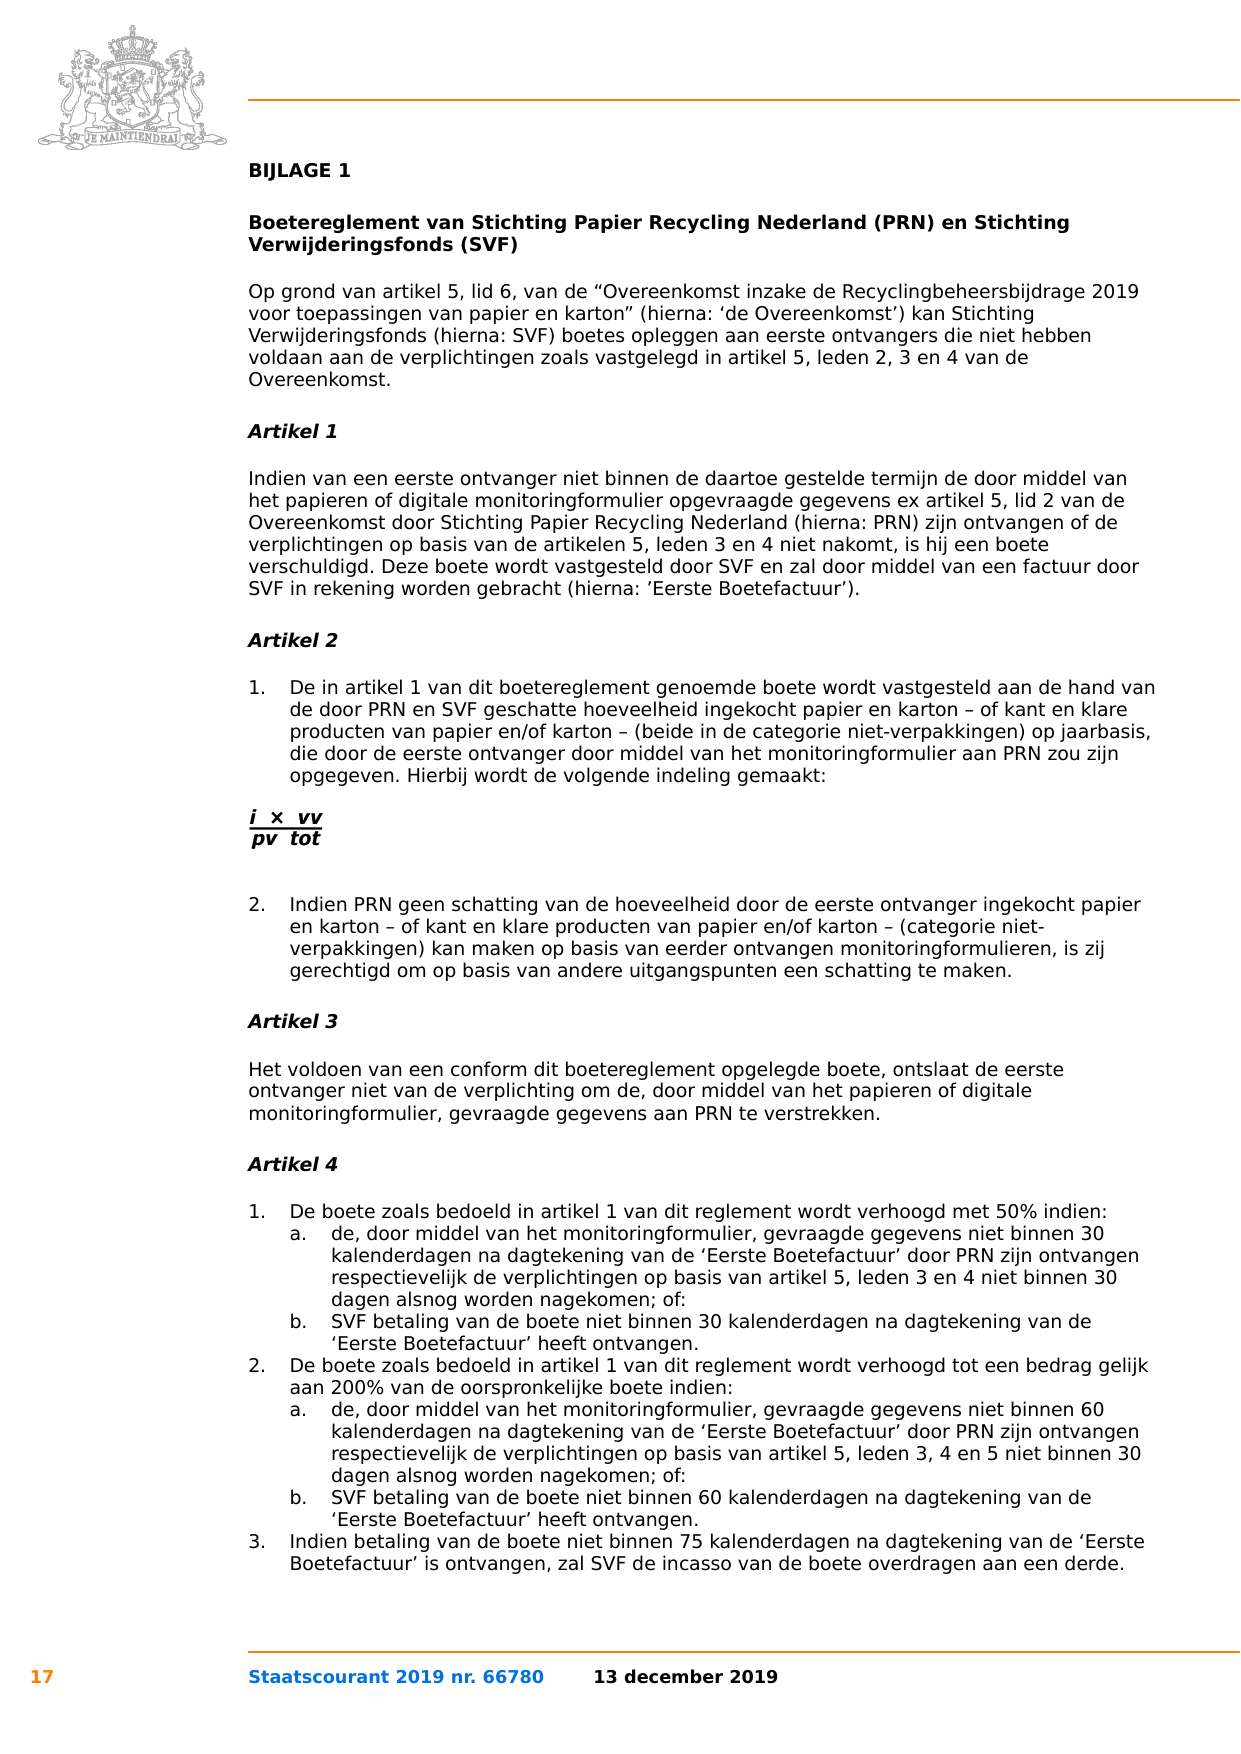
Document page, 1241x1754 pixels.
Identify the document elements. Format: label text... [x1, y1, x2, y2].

text 2. De boete zoals bedoeld in artikel 1 van dit reglement wordt verhoogd tot een bedrag gelijk aan 200% van de oorspronkelijke boete indien: [248, 1355, 1163, 1399]
text a. de, door middel van het monitoringformulier, gevraagde gegevens niet binnen 30 kalenderdagen na dagtekening van de ‘Eerste Boetefactuur’ door PRN zijn ontvangen respectievelijk de verplichtingen op basis van artikel 5, leden 3 en 4 niet binnen 30 dagen alsnog worden nagekomen; of: [289, 1223, 1163, 1311]
subtitle Artikel 1 [248, 421, 1163, 443]
subtitle Artikel 2 [248, 629, 1163, 652]
text a. de, door middel van het monitoringformulier, gevraagde gegevens niet binnen 60 kalenderdagen na dagtekening van de ‘Eerste Boetefactuur’ door PRN zijn ontvangen respectievelijk de verplichtingen op basis van artikel 5, leden 3, 4 en 5 niet binnen 30 dagen alsnog worden nagekomen; of: [289, 1399, 1163, 1487]
text Op grond van artikel 5, lid 6, van de “Overeenkomst inzake de Recyclingbeheersbijdrage 2019 voor toepassingen van papier en karton” (hierna: ‘de Overeenkomst’) kan Stichting Verwijderingsfonds (hierna: SVF) boetes opleggen aan eerste ontvangers die niet hebben voldaan aan de verplichtingen zoals vastgelegd in artikel 5, leden 2, 3 en 4 van de Overeenkomst. [248, 281, 1163, 391]
text b. SVF betaling van de boete niet binnen 60 kalenderdagen na dagtekening van de ‘Eerste Boetefactuur’ heeft ontvangen. [289, 1487, 1163, 1531]
text 2. Indien PRN geen schatting van de hoeveelheid door de eerste ontvanger ingekocht papier en karton – of kant en klare producten van papier en/of karton – (categorie niet-verpakkingen) kan maken op basis van eerder ontvangen monitoringformulieren, is zij gerechtigd om op basis van andere uitgangspunten een schatting te maken. [248, 893, 1163, 981]
text b. SVF betaling van de boete niet binnen 30 kalenderdagen na dagtekening van de ‘Eerste Boetefactuur’ heeft ontvangen. [289, 1311, 1163, 1355]
subtitle Artikel 4 [248, 1154, 1163, 1176]
text 1. De in artikel 1 van dit boetereglement genoemde boete wordt vastgesteld aan de hand van de door PRN en SVF geschatte hoeveelheid ingekocht papier en karton – of kant en klare producten van papier en/of karton – (beide in de categorie niet-verpakkingen) op jaarbasis, die door de eerste ontvanger door middel van het monitoringformulier aan PRN zou zijn opgegeven. Hierbij wordt de volgende indeling gemaakt: [248, 677, 1163, 786]
text 3. Indien betaling van de boete niet binnen 75 kalenderdagen na dagtekening van de ‘Eerste Boetefactuur’ is ontvangen, zal SVF de incasso van de boete overdragen aan een derde. [248, 1531, 1163, 1575]
picture [38, 25, 227, 150]
subtitle Boetereglement van Stichting Papier Recycling Nederland (PRN) en Stichting Verwijderingsfonds (SVF) [248, 212, 1163, 256]
subtitle Artikel 3 [248, 1011, 1163, 1033]
picture [248, 808, 325, 850]
text 1. De boete zoals bedoeld in artikel 1 van dit reglement wordt verhoogd met 50% indien: [248, 1201, 1163, 1223]
text Het voldoen van een conform dit boetereglement opgelegde boete, ontslaat de eerste ontvanger niet van de verplichting om de, door middel van het papieren of digitale monitoringformulier, gevraagde gegevens aan PRN te verstrekken. [248, 1058, 1163, 1124]
text Indien van een eerste ontvanger niet binnen de daartoe gestelde termijn de door middel van het papieren of digitale monitoringformulier opgevraagde gegevens ex artikel 5, lid 2 van de Overeenkomst door Stichting Papier Recycling Nederland (hierna: PRN) zijn ontvangen of de verplichtingen op basis van de artikelen 5, leden 3 en 4 niet nakomt, is hij een boete verschuldigd. Deze boete wordt vastgesteld door SVF en zal door middel van een factuur door SVF in rekening worden gebracht (hierna: ’Eerste Boetefactuur’). [248, 468, 1163, 599]
subtitle BIJLAGE 1 [248, 160, 1163, 182]
